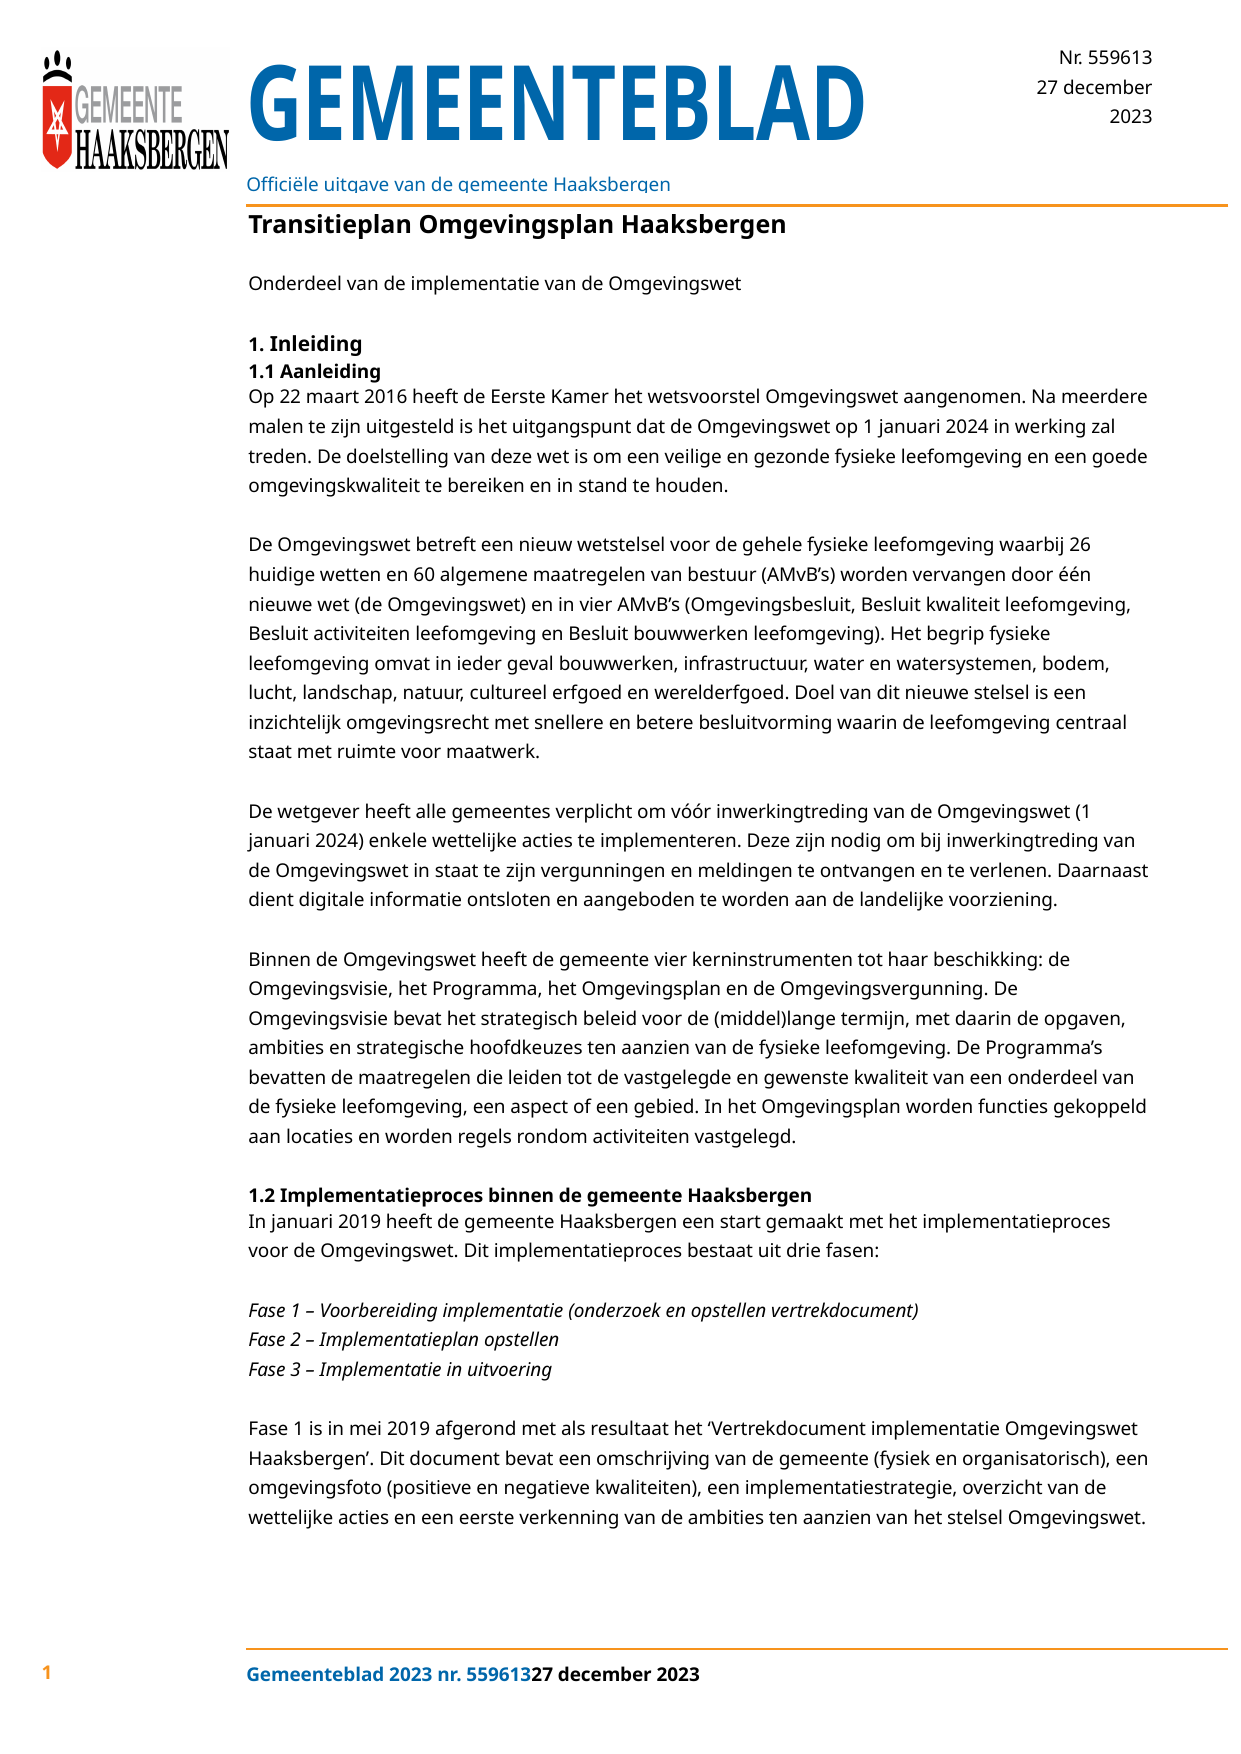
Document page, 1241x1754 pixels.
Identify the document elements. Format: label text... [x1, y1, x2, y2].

text 1.1 Aanleiding [248, 358, 1152, 384]
text Fase 1 is in mei 2019 afgerond met als resultaat het ‘Vertrekdocument implementatie Omgevingswet Haaksbergen’. Dit document bevat een omschrijving van de gemeente (fysiek en organisatorisch), een omgevingsfoto (positieve en negatieve kwaliteiten), een implementatiestrategie, overzicht van de wettelijke acties en een eerste verkenning van de ambities ten aanzien van het stelsel Omgevingswet. [248, 1415, 1152, 1530]
text Onderdeel van de implementatie van de Omgevingswet [248, 270, 1152, 296]
text Fase 2 – Implementatieplan opstellen [248, 1326, 1152, 1352]
text In januari 2019 heeft de gemeente Haaksbergen een start gemaakt met het implementatieproces voor de Omgevingswet. Dit implementatieproces bestaat uit drie fasen: [248, 1208, 1152, 1263]
text Fase 1 – Voorbereiding implementatie (onderzoek en opstellen vertrekdocument) [248, 1297, 1152, 1323]
text 1. Inleiding [248, 329, 1152, 358]
text Transitieplan Omgevingsplan Haaksbergen [248, 207, 1152, 241]
text Op 22 maart 2016 heeft de Eerste Kamer het wetsvoorstel Omgevingswet aangenomen. Na meerdere malen te zijn uitgesteld is het uitgangspunt dat de Omgevingswet op 1 januari 2024 in werking zal treden. De doelstelling van deze wet is om een veilige en gezonde fysieke leefomgeving en een goede omgevingskwaliteit te bereiken en in stand te houden. [248, 384, 1152, 498]
text De wetgever heeft alle gemeentes verplicht om vóór inwerkingtreding van de Omgevingswet (1 januari 2024) enkele wettelijke acties te implementeren. Deze zijn nodig om bij inwerkingtreding van de Omgevingswet in staat te zijn vergunningen en meldingen te ontvangen en te verlenen. Daarnaast dient digitale informatie ontsloten en aangeboden te worden aan de landelijke voorziening. [248, 798, 1152, 912]
text De Omgevingswet betreft een nieuw wetstelsel voor de gehele fysieke leefomgeving waarbij 26 huidige wetten en 60 algemene maatregelen van bestuur (AMvB’s) worden vervangen door één nieuwe wet (de Omgevingswet) en in vier AMvB’s (Omgevingsbesluit, Besluit kwaliteit leefomgeving, Besluit activiteiten leefomgeving en Besluit bouwwerken leefomgeving). Het begrip fysieke leefomgeving omvat in ieder geval bouwwerken, infrastructuur, water en watersystemen, bodem, lucht, landschap, natuur, cultureel erfgoed en werelderfgoed. Doel van dit nieuwe stelsel is een inzichtelijk omgevingsrecht met snellere en betere besluitvorming waarin de leefomgeving centraal staat met ruimte voor maatwerk. [248, 532, 1152, 764]
text Fase 3 – Implementatie in uitvoering [248, 1356, 1152, 1382]
text 1.2 Implementatieproces binnen de gemeente Haaksbergen [248, 1182, 1152, 1208]
text Binnen de Omgevingswet heeft de gemeente vier kerninstrumenten tot haar beschikking: de Omgevingsvisie, het Programma, het Omgevingsplan en de Omgevingsvergunning. De Omgevingsvisie bevat het strategisch beleid voor de (middel)lange termijn, met daarin de opgaven, ambities en strategische hoofdkeuzes ten aanzien van de fysieke leefomgeving. De Programma’s bevatten de maatregelen die leiden tot de vastgelegde en gewenste kwaliteit van een onderdeel van de fysieke leefomgeving, een aspect of een gebied. In het Omgevingsplan worden functies gekoppeld aan locaties en worden regels rondom activiteiten vastgelegd. [248, 946, 1152, 1149]
picture [41, 47, 231, 172]
